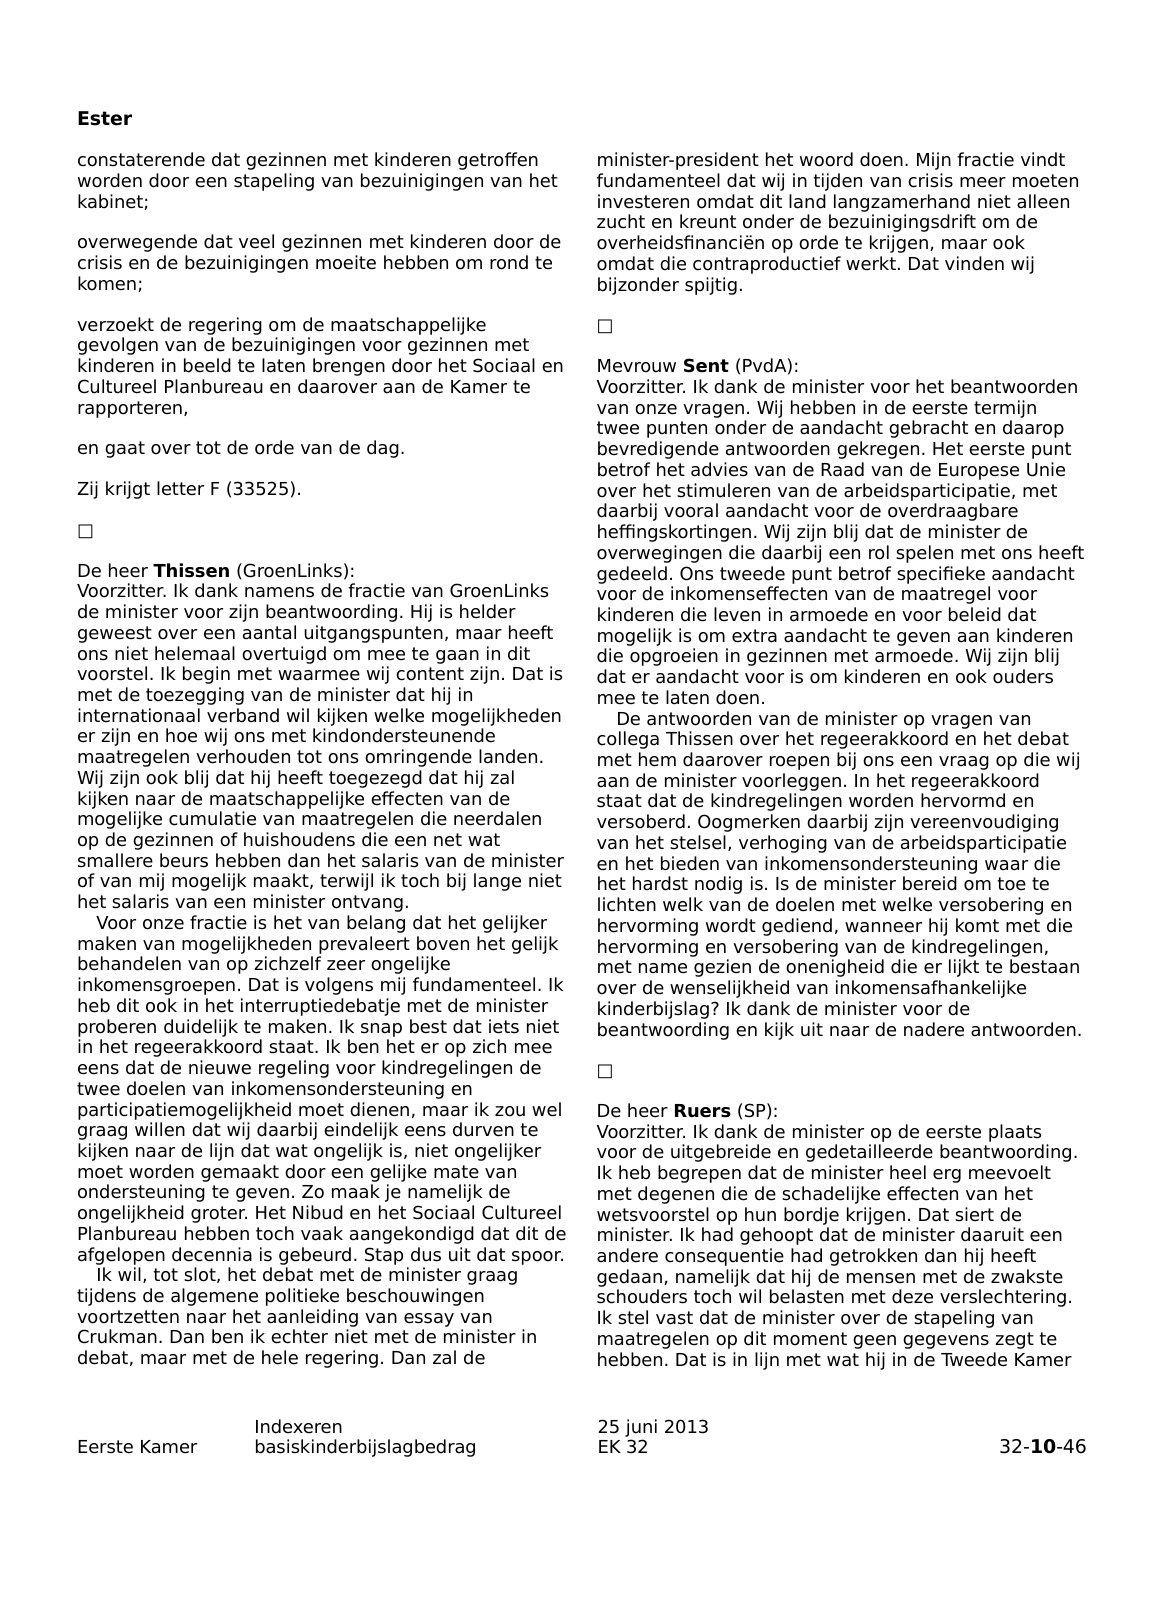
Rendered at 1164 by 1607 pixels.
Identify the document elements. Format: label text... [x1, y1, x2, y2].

text Ik wil, tot slot, het debat met de minister graag tijdens de algemene politieke beschouwingen voortzetten naar het aanleiding van essay van Crukman. Dan ben ik echter niet met de minister in debat, maar met de hele regering. Dan zal de [77, 1265, 567, 1369]
text De heer Thissen (GroenLinks): [77, 560, 567, 581]
text constaterende dat gezinnen met kinderen getroffen worden door een stapeling van bezuinigingen van het kabinet; [77, 150, 567, 212]
text Voorzitter. Ik dank de minister voor het beantwoorden van onze vragen. Wij hebben in de eerste termijn twee punten onder de aandacht gebracht en daarop bevredigende antwoorden gekregen. Het eerste punt betrof het advies van de Raad van de Europese Unie over het stimuleren van de arbeidsparticipatie, met daarbij vooral aandacht voor de overdraagbare heffingskortingen. Wij zijn blij dat de minister de overwegingen die daarbij een rol spelen met ons heeft gedeeld. Ons tweede punt betrof specifieke aandacht voor de inkomenseffecten van de maatregel voor kinderen die leven in armoede en voor beleid dat mogelijk is om extra aandacht te geven aan kinderen die opgroeien in gezinnen met armoede. Wij zijn blij dat er aandacht voor is om kinderen en ook ouders mee te laten doen. [596, 377, 1087, 708]
text Voor onze fractie is het van belang dat het gelijker maken van mogelijkheden prevaleert boven het gelijk behandelen van op zichzelf zeer ongelijke inkomensgroepen. Dat is volgens mij fundamenteel. Ik heb dit ook in het interruptiedebatje met de minister proberen duidelijk te maken. Ik snap best dat iets niet in het regeerakkoord staat. Ik ben het er op zich mee eens dat de nieuwe regeling voor kindregelingen de twee doelen van inkomensondersteuning en participatiemogelijkheid moet dienen, maar ik zou wel graag willen dat wij daarbij eindelijk eens durven te kijken naar de lijn dat wat ongelijk is, niet ongelijker moet worden gemaakt door een gelijke mate van ondersteuning te geven. Zo maak je namelijk de ongelijkheid groter. Het Nibud en het Sociaal Cultureel Planbureau hebben toch vaak aangekondigd dat dit de afgelopen decennia is gebeurd. Stap dus uit dat spoor. [77, 913, 567, 1265]
text De heer Ruers (SP): [596, 1101, 1087, 1122]
text □ [596, 315, 1087, 336]
text minister-president het woord doen. Mijn fractie vindt fundamenteel dat wij in tijden van crisis meer moeten investeren omdat dit land langzamerhand niet alleen zucht en kreunt onder de bezuinigingsdrift om de overheidsfinanciën op orde te krijgen, maar ook omdat die contraproductief werkt. Dat vinden wij bijzonder spijtig. [596, 150, 1087, 295]
text Mevrouw Sent (PvdA): [596, 356, 1087, 377]
text en gaat over tot de orde van de dag. [77, 438, 567, 459]
text De antwoorden van de minister op vragen van collega Thissen over het regeerakkoord en het debat met hem daarover roepen bij ons een vraag op die wij aan de minister voorleggen. In het regeerakkoord staat dat de kindregelingen worden hervormd en versoberd. Oogmerken daarbij zijn vereenvoudiging van het stelsel, verhoging van de arbeidsparticipatie en het bieden van inkomensondersteuning waar die het hardst nodig is. Is de minister bereid om toe te lichten welk van de doelen met welke versobering en hervorming wordt gediend, wanneer hij komt met die hervorming en versobering van de kindregelingen, met name gezien de onenigheid die er lijkt te bestaan over de wenselijkheid van inkomensafhankelijke kinderbijslag? Ik dank de minister voor de beantwoording en kijk uit naar de nadere antwoorden. [596, 708, 1087, 1040]
text □ [596, 1060, 1087, 1081]
text Voorzitter. Ik dank namens de fractie van GroenLinks de minister voor zijn beantwoording. Hij is helder geweest over een aantal uitgangspunten, maar heeft ons niet helemaal overtuigd om mee te gaan in dit voorstel. Ik begin met waarmee wij content zijn. Dat is met de toezegging van de minister dat hij in internationaal verband wil kijken welke mogelijkheden er zijn en hoe wij ons met kindondersteunende maatregelen verhouden tot ons omringende landen. Wij zijn ook blij dat hij heeft toegezegd dat hij zal kijken naar de maatschappelijke effecten van de mogelijke cumulatie van maatregelen die neerdalen op de gezinnen of huishoudens die een net wat smallere beurs hebben dan het salaris van de minister of van mij mogelijk maakt, terwijl ik toch bij lange niet het salaris van een minister ontvang. [77, 581, 567, 913]
text verzoekt de regering om de maatschappelijke gevolgen van de bezuinigingen voor gezinnen met kinderen in beeld te laten brengen door het Sociaal en Cultureel Planbureau en daarover aan de Kamer te rapporteren, [77, 314, 567, 418]
text Voorzitter. Ik dank de minister op de eerste plaats voor de uitgebreide en gedetailleerde beantwoording. Ik heb begrepen dat de minister heel erg meevoelt met degenen die de schadelijke effecten van het wetsvoorstel op hun bordje krijgen. Dat siert de minister. Ik had gehoopt dat de minister daaruit een andere consequentie had getrokken dan hij heeft gedaan, namelijk dat hij de mensen met de zwakste schouders toch wil belasten met deze verslechtering. Ik stel vast dat de minister over de stapeling van maatregelen op dit moment geen gegevens zegt te hebben. Dat is in lijn met wat hij in de Tweede Kamer [596, 1122, 1087, 1370]
text overwegende dat veel gezinnen met kinderen door de crisis en de bezuinigingen moeite hebben om rond te komen; [77, 232, 567, 294]
text Zij krijgt letter F (33525). [77, 479, 567, 500]
text □ [77, 520, 567, 540]
